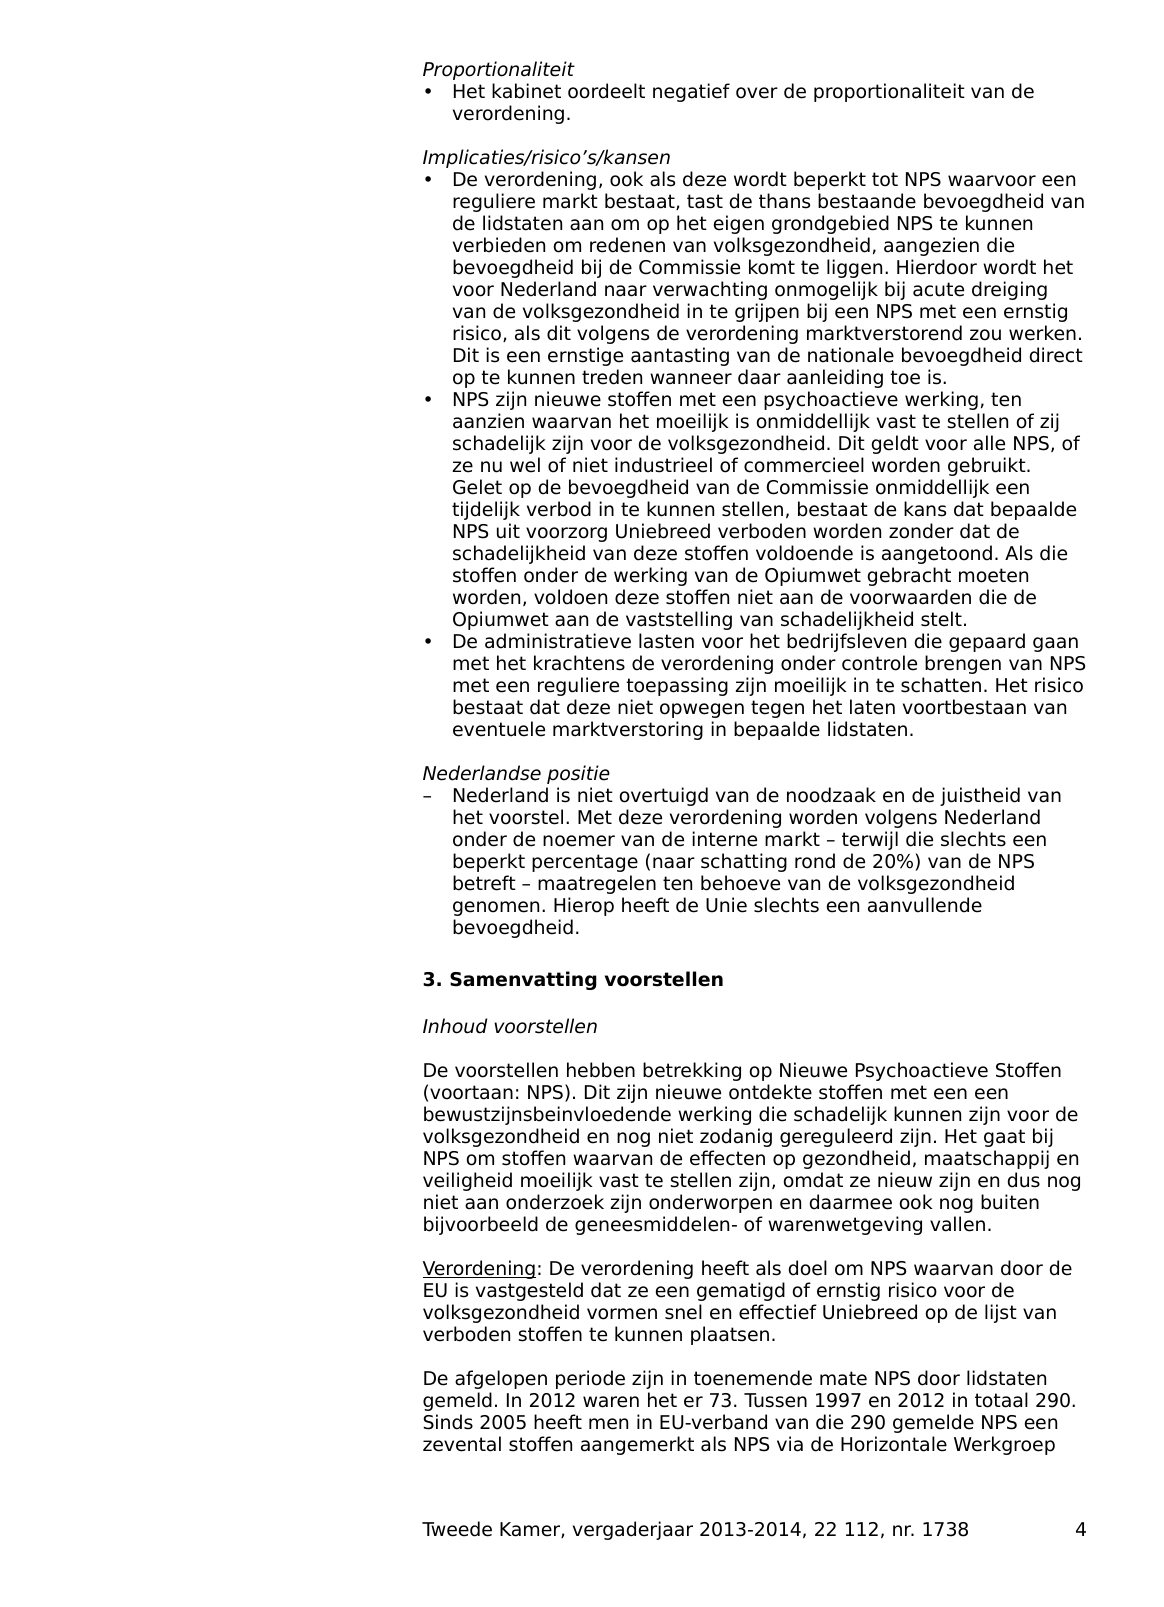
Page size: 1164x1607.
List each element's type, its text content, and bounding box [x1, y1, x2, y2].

subtitle 3. Samenvatting voorstellen [422, 969, 1087, 991]
subtitle Implicaties/risico’s/kansen [422, 147, 1087, 169]
text • De verordening, ook als deze wordt beperkt tot NPS waarvoor een reguliere markt bestaat, tast de thans bestaande bevoegdheid van de lidstaten aan om op het eigen grondgebied NPS te kunnen verbieden om redenen van volksgezondheid, aangezien die bevoegdheid bij de Commissie komt te liggen. Hierdoor wordt het voor Nederland naar verwachting onmogelijk bij acute dreiging van de volksgezondheid in te grijpen bij een NPS met een ernstig risico, als dit volgens de verordening marktverstorend zou werken. Dit is een ernstige aantasting van de nationale bevoegdheid direct op te kunnen treden wanneer daar aanleiding toe is. [422, 169, 1087, 389]
text De voorstellen hebben betrekking op Nieuwe Psychoactieve Stoffen (voortaan: NPS). Dit zijn nieuwe ontdekte stoffen met een een bewustzijnsbeinvloedende werking die schadelijk kunnen zijn voor de volksgezondheid en nog niet zodanig gereguleerd zijn. Het gaat bij NPS om stoffen waarvan de effecten op gezondheid, maatschappij en veiligheid moeilijk vast te stellen zijn, omdat ze nieuw zijn en dus nog niet aan onderzoek zijn onderworpen en daarmee ook nog buiten bijvoorbeeld de geneesmiddelen- of warenwetgeving vallen. [422, 1060, 1087, 1236]
subtitle Nederlandse positie [422, 763, 1087, 785]
subtitle Proportionaliteit [422, 59, 1087, 81]
text • NPS zijn nieuwe stoffen met een psychoactieve werking, ten aanzien waarvan het moeilijk is onmiddellijk vast te stellen of zij schadelijk zijn voor de volksgezondheid. Dit geldt voor alle NPS, of ze nu wel of niet industrieel of commercieel worden gebruikt. Gelet op de bevoegdheid van de Commissie onmiddellijk een tijdelijk verbod in te kunnen stellen, bestaat de kans dat bepaalde NPS uit voorzorg Uniebreed verboden worden zonder dat de schadelijkheid van deze stoffen voldoende is aangetoond. Als die stoffen onder de werking van de Opiumwet gebracht moeten worden, voldoen deze stoffen niet aan de voorwaarden die de Opiumwet aan de vaststelling van schadelijkheid stelt. [422, 389, 1087, 631]
subtitle Inhoud voorstellen [422, 1016, 1087, 1038]
text De afgelopen periode zijn in toenemende mate NPS door lidstaten gemeld. In 2012 waren het er 73. Tussen 1997 en 2012 in totaal 290. Sinds 2005 heeft men in EU-verband van die 290 gemelde NPS een zevental stoffen aangemerkt als NPS via de Horizontale Werkgroep [422, 1368, 1087, 1456]
text • De administratieve lasten voor het bedrijfsleven die gepaard gaan met het krachtens de verordening onder controle brengen van NPS met een reguliere toepassing zijn moeilijk in te schatten. Het risico bestaat dat deze niet opwegen tegen het laten voortbestaan van eventuele marktverstoring in bepaalde lidstaten. [422, 631, 1087, 741]
text • Het kabinet oordeelt negatief over de proportionaliteit van de verordening. [422, 81, 1087, 125]
text Verordening: De verordening heeft als doel om NPS waarvan door de EU is vastgesteld dat ze een gematigd of ernstig risico voor de volksgezondheid vormen snel en effectief Uniebreed op de lijst van verboden stoffen te kunnen plaatsen. [422, 1258, 1087, 1346]
text – Nederland is niet overtuigd van de noodzaak en de juistheid van het voorstel. Met deze verordening worden volgens Nederland onder de noemer van de interne markt – terwijl die slechts een beperkt percentage (naar schatting rond de 20%) van de NPS betreft – maatregelen ten behoeve van de volksgezondheid genomen. Hierop heeft de Unie slechts een aanvullende bevoegdheid. [422, 785, 1087, 939]
